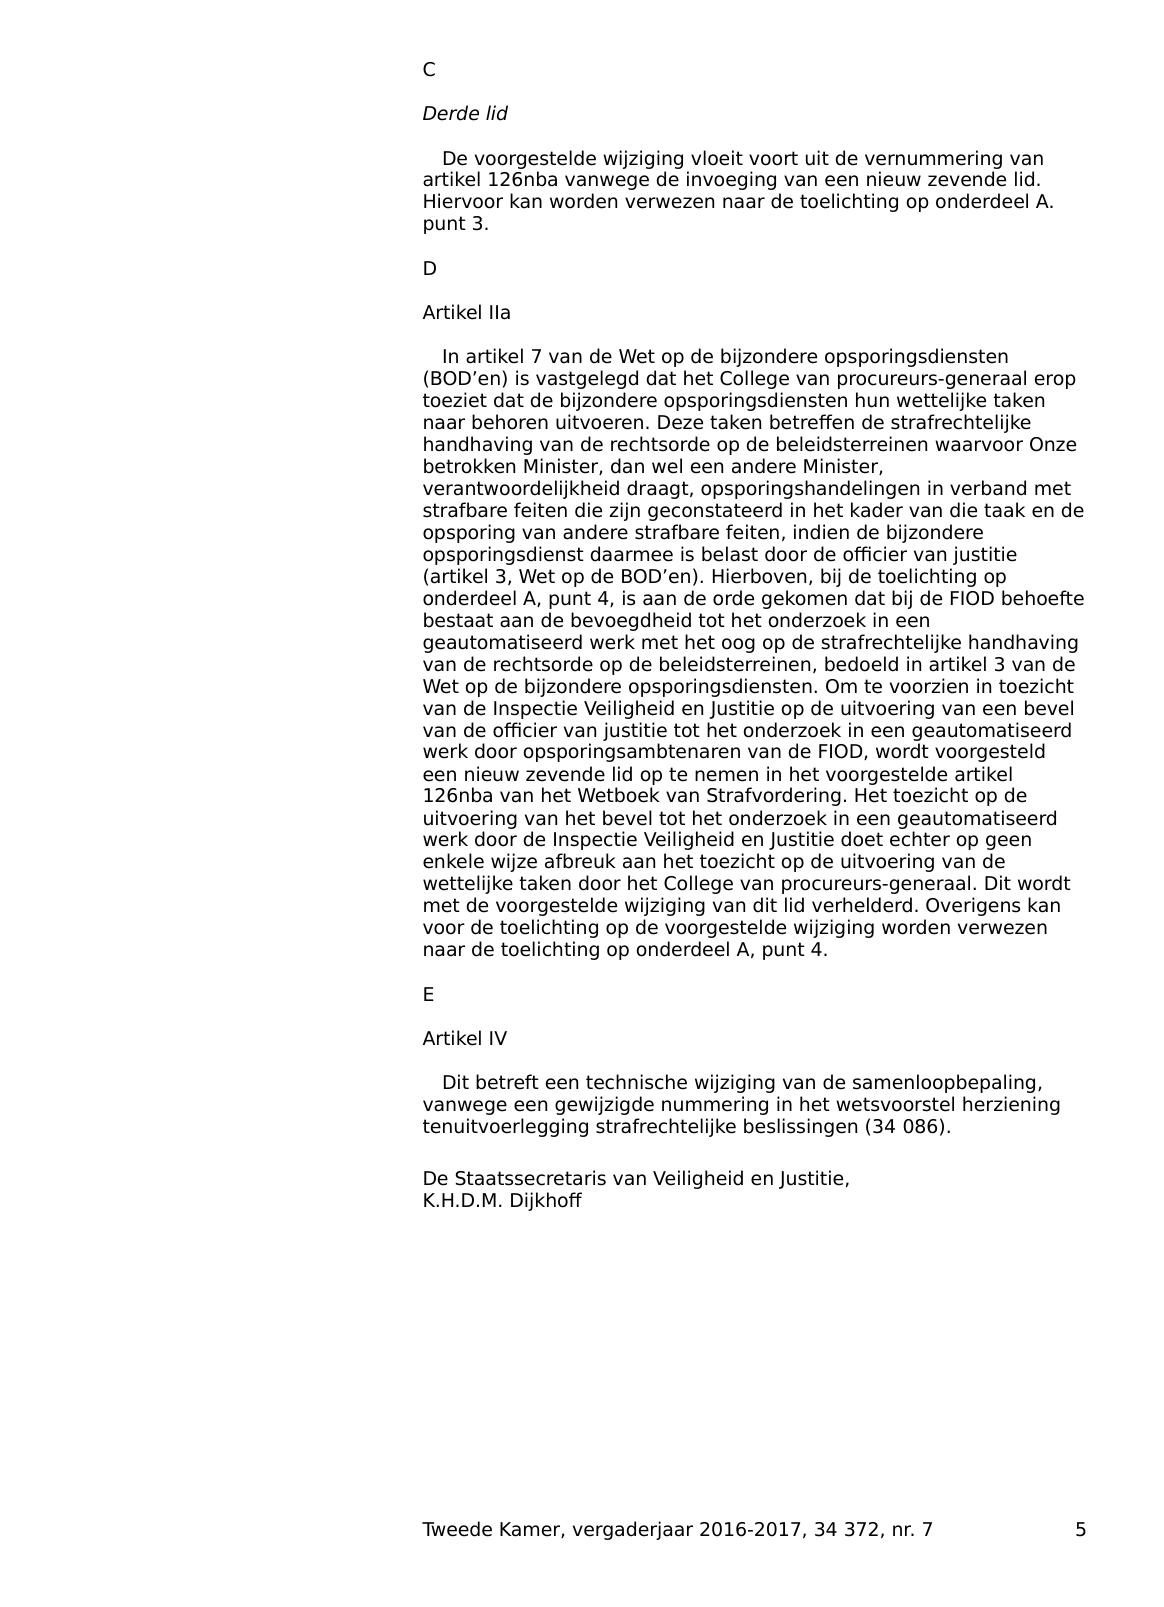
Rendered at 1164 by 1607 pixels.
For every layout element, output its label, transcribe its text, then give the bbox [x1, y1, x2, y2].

subtitle Artikel IIa [422, 302, 1087, 324]
subtitle E [422, 983, 1087, 1005]
subtitle Artikel IV [422, 1028, 1087, 1049]
subtitle Derde lid [422, 103, 1087, 125]
text De Staatssecretaris van Veiligheid en Justitie, K.H.D.M. Dijkhoff [422, 1168, 1087, 1212]
text Dit betreft een technische wijziging van de samenloopbepaling, vanwege een gewijzigde nummering in het wetsvoorstel herziening tenuitvoerlegging strafrechtelijke beslissingen (34 086). [422, 1072, 1087, 1138]
subtitle C [422, 59, 1087, 81]
text De voorgestelde wijziging vloeit voort uit de vernummering van artikel 126nba vanwege de invoeging van een nieuw zevende lid. Hiervoor kan worden verwezen naar de toelichting op onderdeel A. punt 3. [422, 147, 1087, 235]
subtitle D [422, 257, 1087, 279]
text In artikel 7 van de Wet op de bijzondere opsporingsdiensten (BOD’en) is vastgelegd dat het College van procureurs-generaal erop toeziet dat de bijzondere opsporingsdiensten hun wettelijke taken naar behoren uitvoeren. Deze taken betreffen de strafrechtelijke handhaving van de rechtsorde op de beleidsterreinen waarvoor Onze betrokken Minister, dan wel een andere Minister, verantwoordelijkheid draagt, opsporingshandelingen in verband met strafbare feiten die zijn geconstateerd in het kader van die taak en de opsporing van andere strafbare feiten, indien de bijzondere opsporingsdienst daarmee is belast door de officier van justitie (artikel 3, Wet op de BOD’en). Hierboven, bij de toelichting op onderdeel A, punt 4, is aan de orde gekomen dat bij de FIOD behoefte bestaat aan de bevoegdheid tot het onderzoek in een geautomatiseerd werk met het oog op de strafrechtelijke handhaving van de rechtsorde op de beleidsterreinen, bedoeld in artikel 3 van de Wet op de bijzondere opsporingsdiensten. Om te voorzien in toezicht van de Inspectie Veiligheid en Justitie op de uitvoering van een bevel van de officier van justitie tot het onderzoek in een geautomatiseerd werk door opsporingsambtenaren van de FIOD, wordt voorgesteld een nieuw zevende lid op te nemen in het voorgestelde artikel 126nba van het Wetboek van Strafvordering. Het toezicht op de uitvoering van het bevel tot het onderzoek in een geautomatiseerd werk door de Inspectie Veiligheid en Justitie doet echter op geen enkele wijze afbreuk aan het toezicht op de uitvoering van de wettelijke taken door het College van procureurs-generaal. Dit wordt met de voorgestelde wijziging van dit lid verhelderd. Overigens kan voor de toelichting op de voorgestelde wijziging worden verwezen naar de toelichting op onderdeel A, punt 4. [422, 346, 1087, 961]
